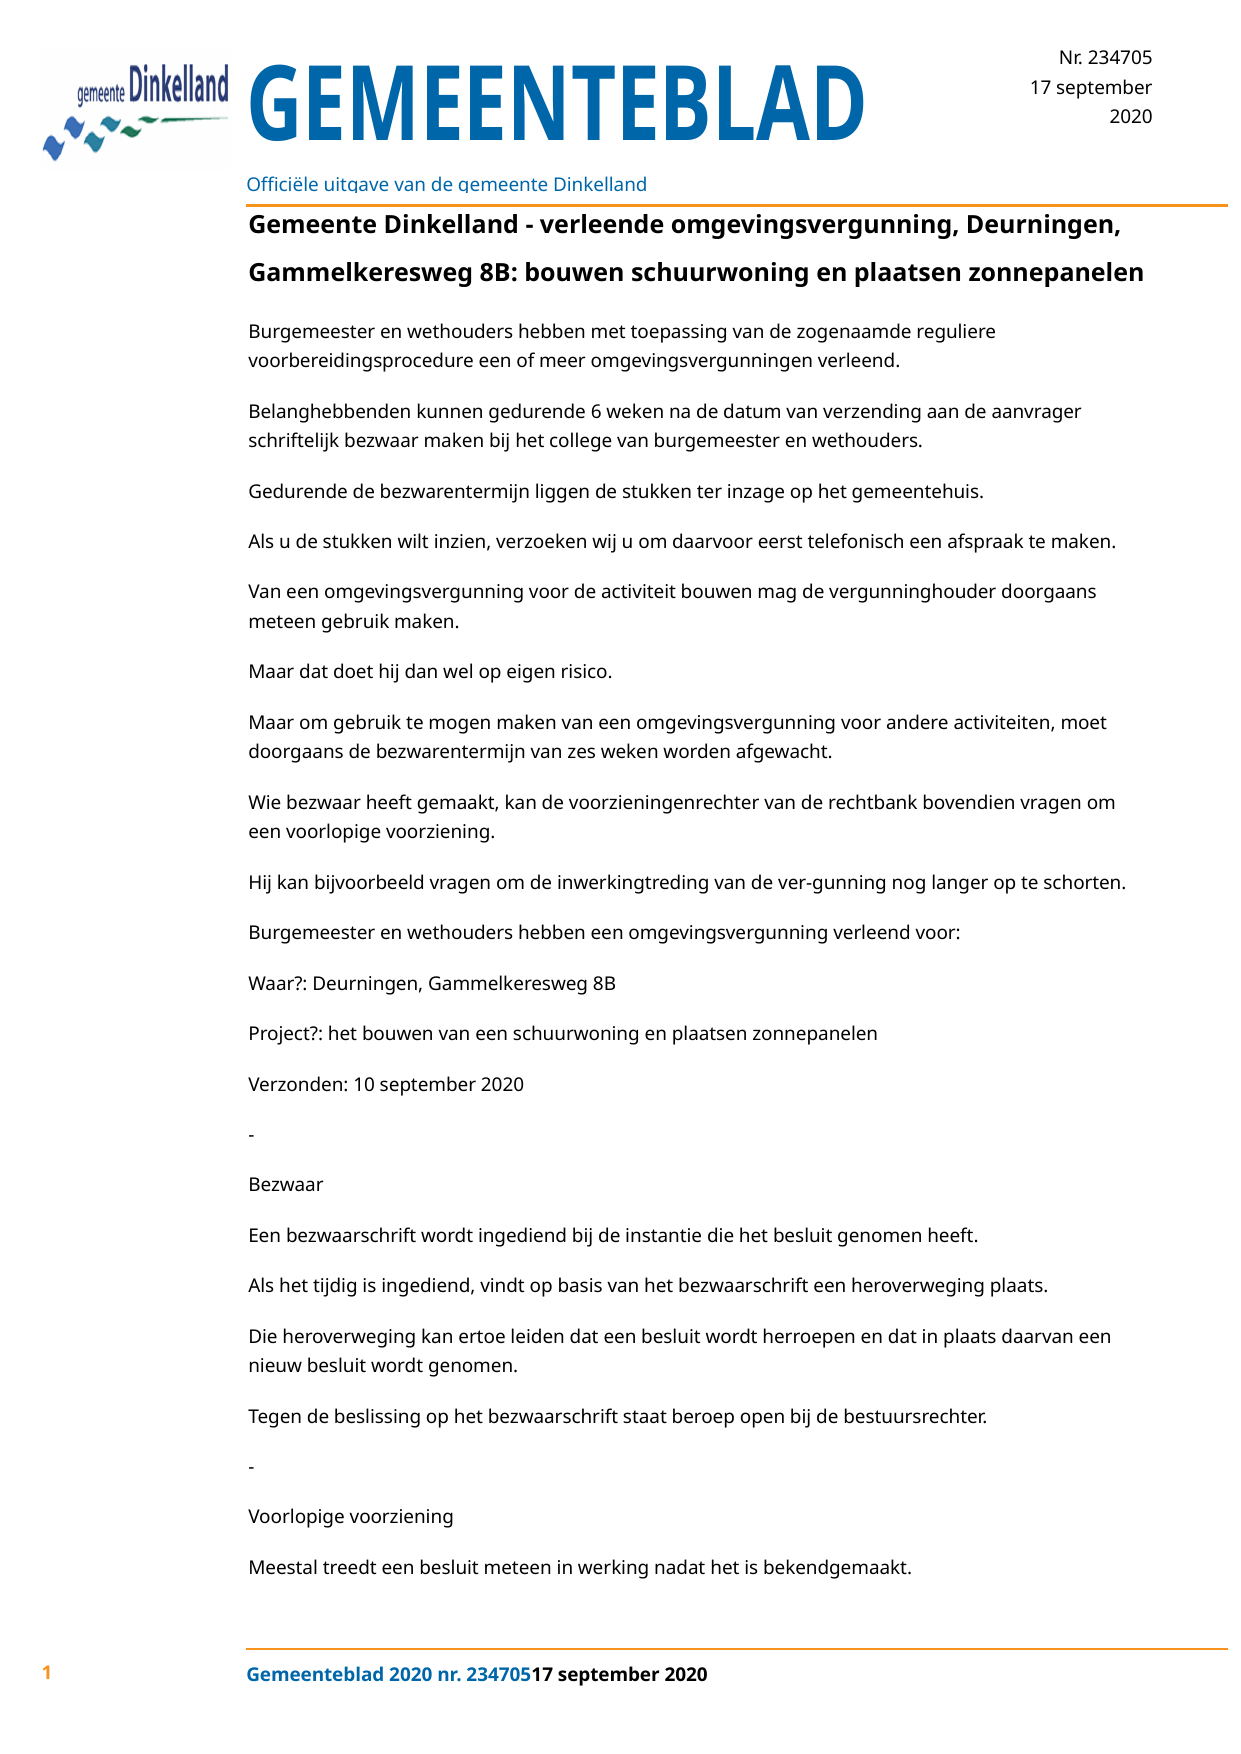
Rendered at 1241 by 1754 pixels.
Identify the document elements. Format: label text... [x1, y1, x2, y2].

text Als het tijdig is ingediend, vindt op basis van het bezwaarschrift een heroverweging plaats. [248, 1272, 1152, 1298]
text Maar om gebruik te mogen maken van een omgevingsvergunning voor andere activiteiten, moet doorgaans de bezwarentermijn van zes weken worden afgewacht. [248, 709, 1152, 764]
text - [248, 1453, 1152, 1479]
text Burgemeester en wethouders hebben met toepassing van de zogenaamde reguliere voorbereidingsprocedure een of meer omgevingsvergunningen verleend. [248, 318, 1152, 373]
text Tegen de beslissing op het bezwaarschrift staat beroep open bij de bestuursrechter. [248, 1403, 1152, 1429]
text Project?: het bouwen van een schuurwoning en plaatsen zonnepanelen [248, 1020, 1152, 1046]
text Gemeente Dinkelland - verleende omgevingsvergunning, Deurningen, Gammelkeresweg 8B: bouwen schuurwoning en plaatsen zonnepanelen [248, 207, 1152, 288]
text Van een omgevingsvergunning voor de activiteit bouwen mag de vergunninghouder doorgaans meteen gebruik maken. [248, 579, 1152, 634]
text Hij kan bijvoorbeeld vragen om de inwerkingtreding van de ver-gunning nog langer op te schorten. [248, 869, 1152, 895]
text Die heroverweging kan ertoe leiden dat een besluit wordt herroepen en dat in plaats daarvan een nieuw besluit wordt genomen. [248, 1323, 1152, 1378]
text Maar dat doet hij dan wel op eigen risico. [248, 659, 1152, 684]
text Verzonden: 10 september 2020 [248, 1071, 1152, 1097]
text Meestal treedt een besluit meteen in werking nadat het is bekendgemaakt. [248, 1554, 1152, 1580]
text - [248, 1121, 1152, 1147]
text Burgemeester en wethouders hebben een omgevingsvergunning verleend voor: [248, 919, 1152, 945]
text Belanghebbenden kunnen gedurende 6 weken na de datum van verzending aan de aanvrager schriftelijk bezwaar maken bij het college van burgemeester en wethouders. [248, 398, 1152, 453]
text Als u de stukken wilt inzien, verzoeken wij u om daarvoor eerst telefonisch een afspraak te maken. [248, 528, 1152, 554]
text Waar?: Deurningen, Gammelkeresweg 8B [248, 970, 1152, 996]
text Een bezwaarschrift wordt ingediend bij de instantie die het besluit genomen heeft. [248, 1222, 1152, 1248]
text Bezwaar [248, 1172, 1152, 1197]
picture [41, 47, 231, 172]
text Gedurende de bezwarentermijn liggen de stukken ter inzage op het gemeentehuis. [248, 478, 1152, 504]
text Wie bezwaar heeft gemaakt, kan de voorzieningenrechter van de rechtbank bovendien vragen om een voorlopige voorziening. [248, 789, 1152, 844]
text Voorlopige voorziening [248, 1504, 1152, 1529]
